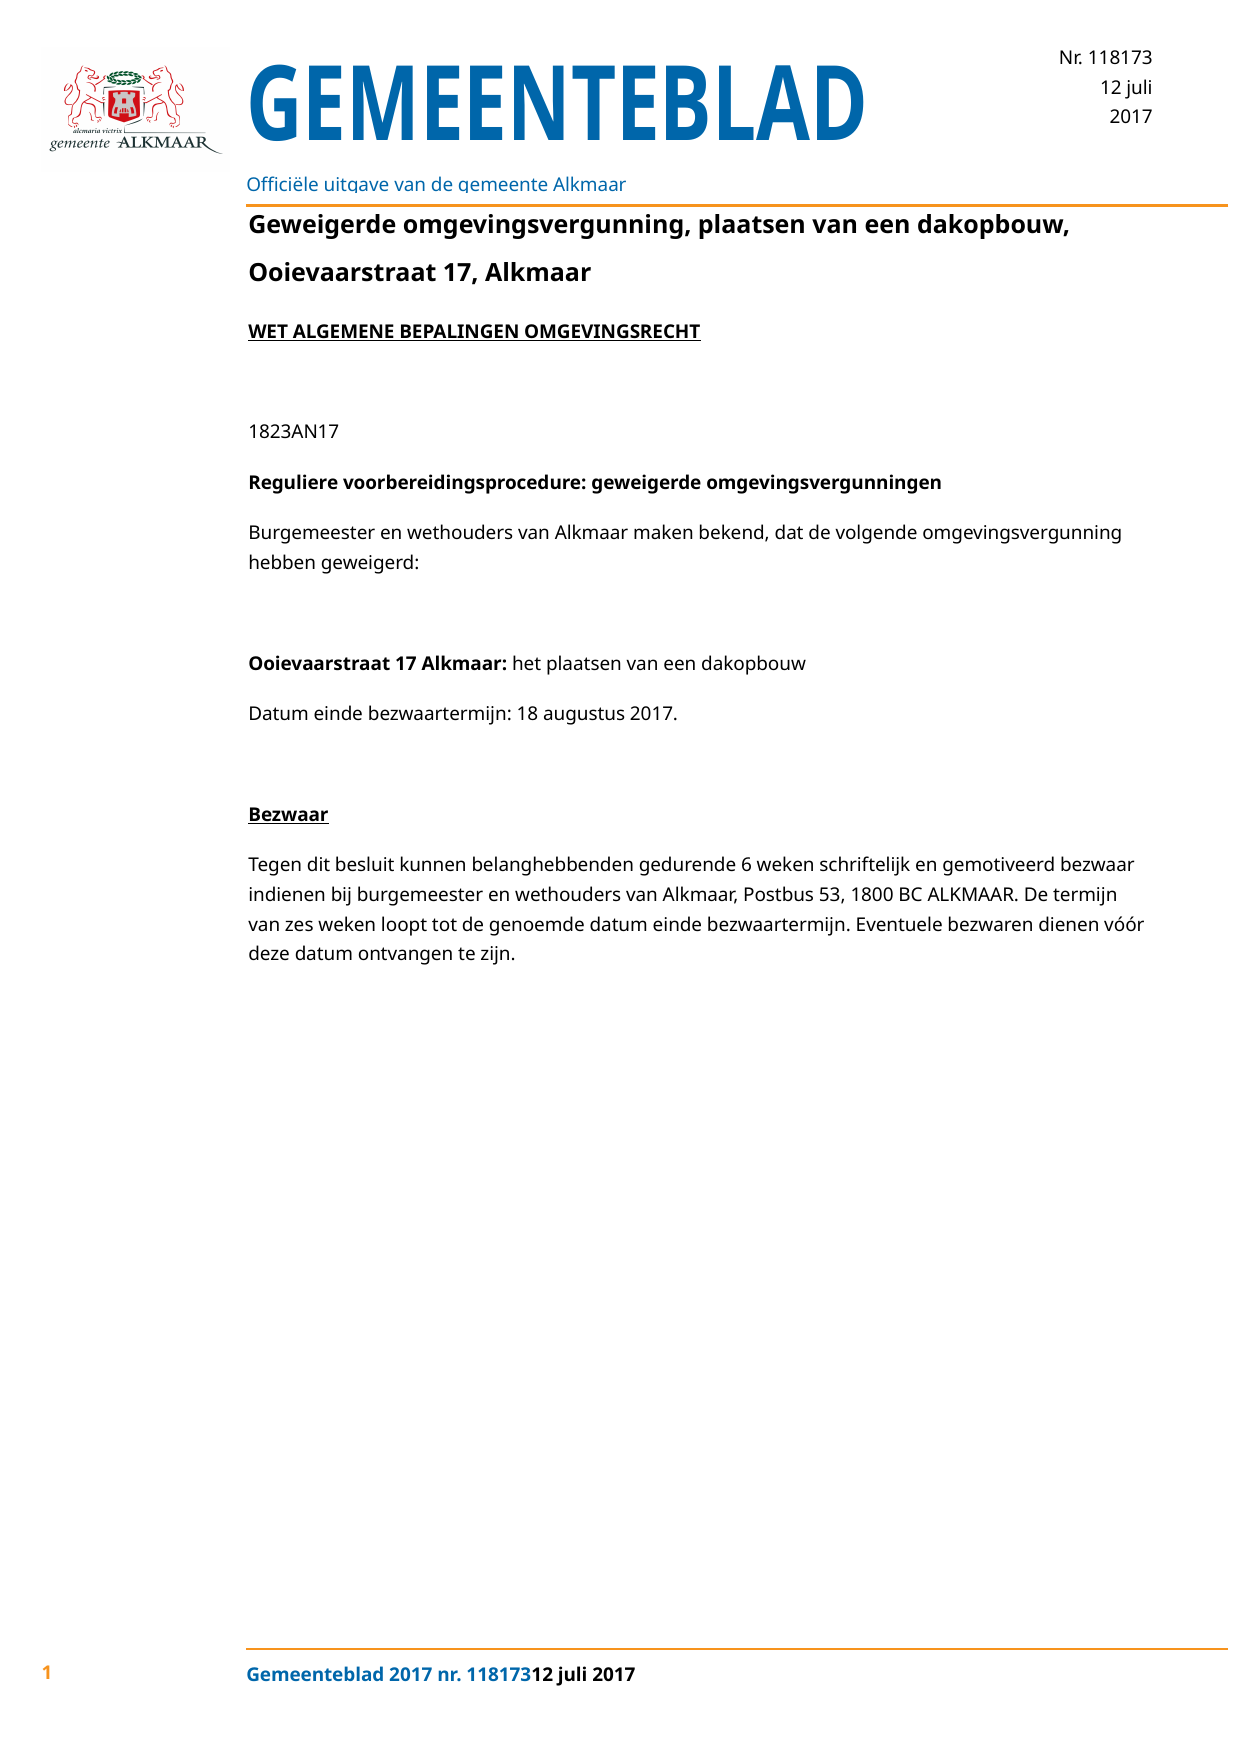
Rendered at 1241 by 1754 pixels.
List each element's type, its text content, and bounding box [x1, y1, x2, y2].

text Bezwaar [248, 801, 1152, 827]
text Tegen dit besluit kunnen belanghebbenden gedurende 6 weken schriftelijk en gemotiveerd bezwaar indienen bij burgemeester en wethouders van Alkmaar, Postbus 53, 1800 BC ALKMAAR. De termijn van zes weken loopt tot de genoemde datum einde bezwaartermijn. Eventuele bezwaren dienen vóór deze datum ontvangen te zijn. [248, 852, 1152, 966]
text Ooievaarstraat 17 Alkmaar: het plaatsen van een dakopbouw [248, 650, 1152, 676]
text Reguliere voorbereidingsprocedure: geweigerde omgevingsvergunningen [248, 469, 1152, 495]
text 1823AN17 [248, 419, 1152, 444]
text Geweigerde omgevingsvergunning, plaatsen van een dakopbouw, Ooievaarstraat 17, Alkmaar [248, 207, 1152, 288]
text Burgemeester en wethouders van Alkmaar maken bekend, dat de volgende omgevingsvergunning hebben geweigerd: [248, 519, 1152, 575]
text Datum einde bezwaartermijn: 18 augustus 2017. [248, 700, 1152, 726]
text WET ALGEMENE BEPALINGEN OMGEVINGSRECHT [248, 318, 1152, 344]
picture [41, 47, 231, 172]
